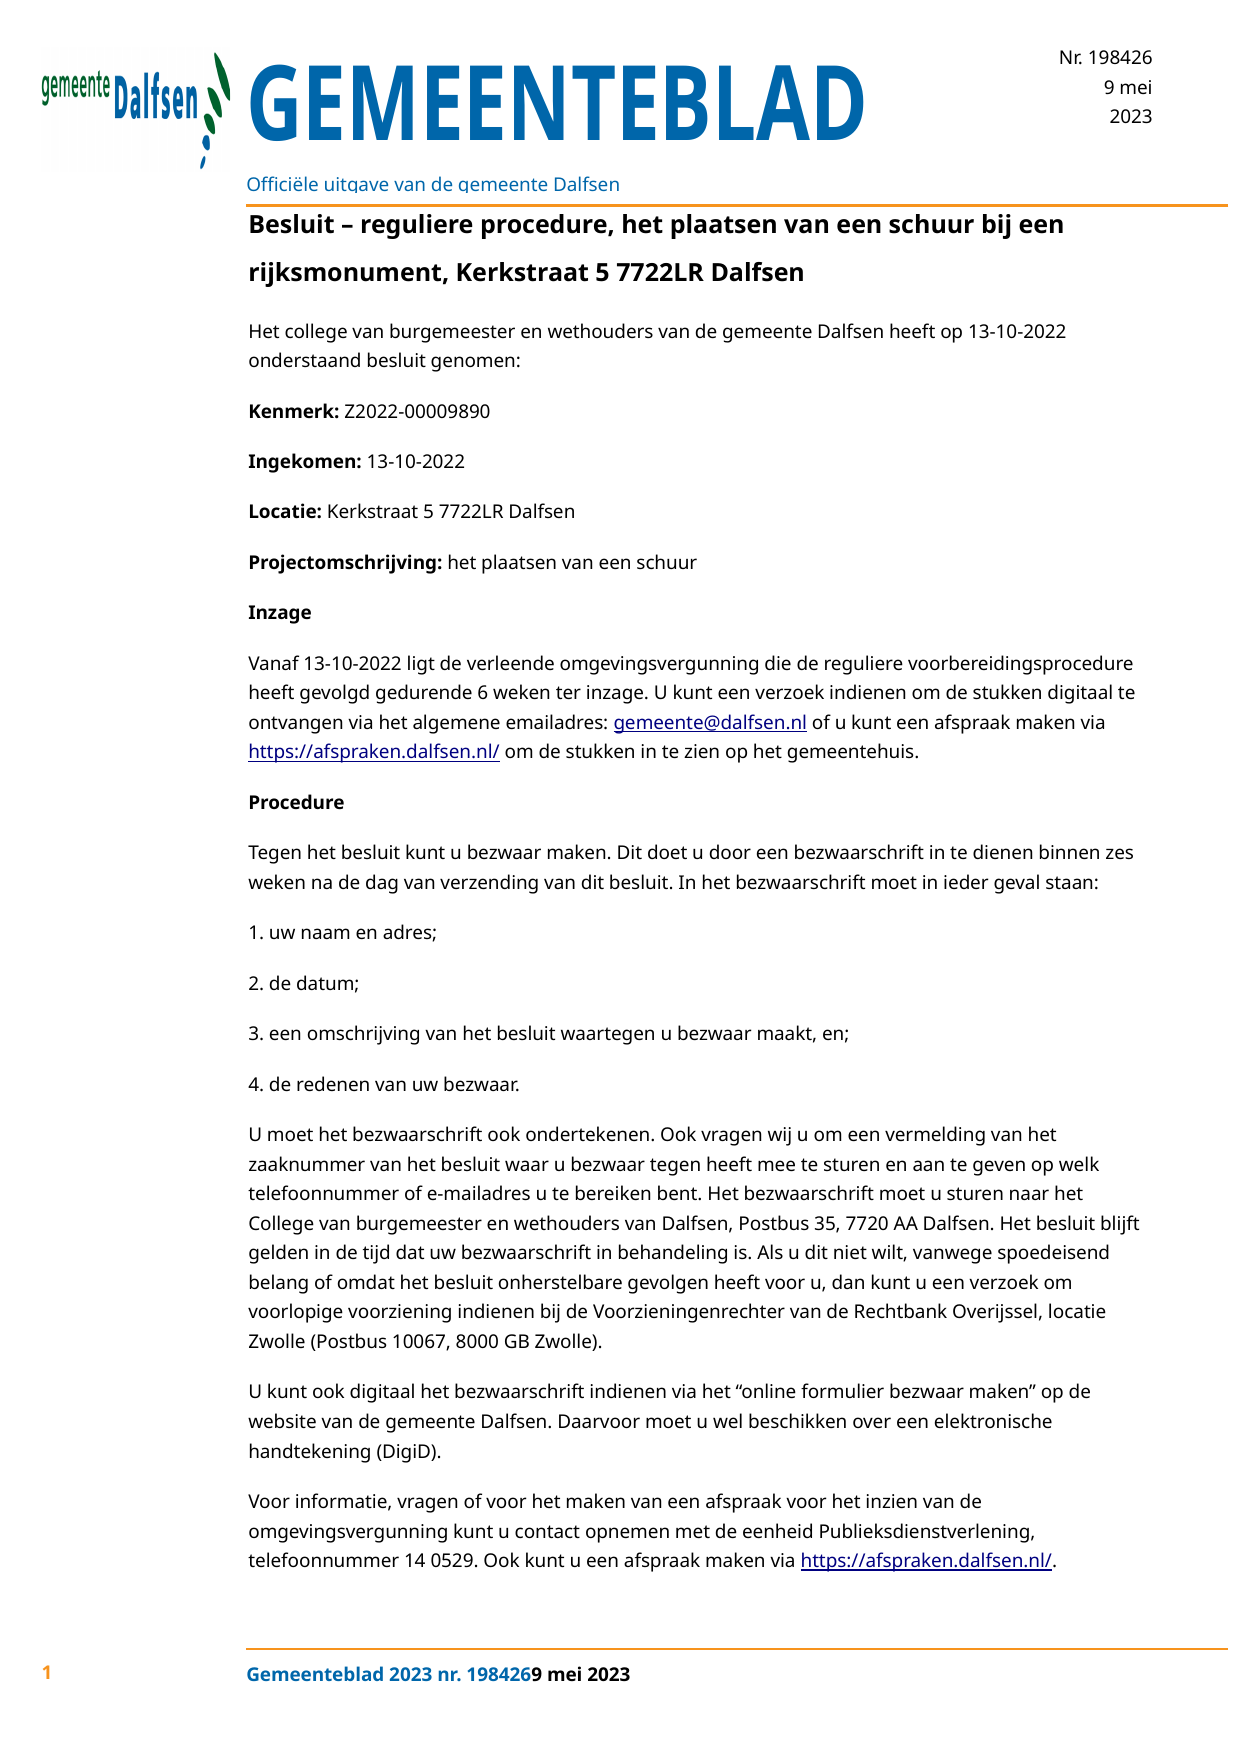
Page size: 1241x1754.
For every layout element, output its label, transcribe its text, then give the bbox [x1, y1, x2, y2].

text Kenmerk: Z2022-00009890 [248, 398, 1152, 424]
text 2. de datum; [248, 970, 1152, 996]
text Voor informatie, vragen of voor het maken van een afspraak voor het inzien van de omgevingsvergunning kunt u contact opnemen met de eenheid Publieksdienstverlening, telefoonnummer 14 0529. Ook kunt u een afspraak maken via https://afspraken.dalfsen.nl/. [248, 1488, 1152, 1573]
text U kunt ook digitaal het bezwaarschrift indienen via het “online formulier bezwaar maken” op de website van de gemeente Dalfsen. Daarvoor moet u wel beschikken over een elektronische handtekening (DigiD). [248, 1379, 1152, 1464]
text 3. een omschrijving van het besluit waartegen u bezwaar maakt, en; [248, 1020, 1152, 1046]
picture [41, 47, 231, 172]
text 4. de redenen van uw bezwaar. [248, 1071, 1152, 1097]
text Locatie: Kerkstraat 5 7722LR Dalfsen [248, 499, 1152, 524]
text Projectomschrijving: het plaatsen van een schuur [248, 549, 1152, 575]
text 1. uw naam en adres; [248, 919, 1152, 945]
text Tegen het besluit kunt u bezwaar maken. Dit doet u door een bezwaarschrift in te dienen binnen zes weken na de dag van verzending van dit besluit. In het bezwaarschrift moet in ieder geval staan: [248, 839, 1152, 895]
text Het college van burgemeester en wethouders van de gemeente Dalfsen heeft op 13-10-2022 onderstaand besluit genomen: [248, 318, 1152, 373]
text Procedure [248, 789, 1152, 815]
text U moet het bezwaarschrift ook ondertekenen. Ook vragen wij u om een vermelding van het zaaknummer van het besluit waar u bezwaar tegen heeft mee te sturen en aan te geven op welk telefoonnummer of e-mailadres u te bereiken bent. Het bezwaarschrift moet u sturen naar het College van burgemeester en wethouders van Dalfsen, Postbus 35, 7720 AA Dalfsen. Het besluit blijft gelden in de tijd dat uw bezwaarschrift in behandeling is. Als u dit niet wilt, vanwege spoedeisend belang of omdat het besluit onherstelbare gevolgen heeft voor u, dan kunt u een verzoek om voorlopige voorziening indienen bij de Voorzieningenrechter van de Rechtbank Overijssel, locatie Zwolle (Postbus 10067, 8000 GB Zwolle). [248, 1121, 1152, 1354]
text Vanaf 13-10-2022 ligt de verleende omgevingsvergunning die de reguliere voorbereidingsprocedure heeft gevolgd gedurende 6 weken ter inzage. U kunt een verzoek indienen om de stukken digitaal te ontvangen via het algemene emailadres: gemeente@dalfsen.nl of u kunt een afspraak maken via https://afspraken.dalfsen.nl/ om de stukken in te zien op het gemeentehuis. [248, 650, 1152, 764]
text Besluit – reguliere procedure, het plaatsen van een schuur bij een rijksmonument, Kerkstraat 5 7722LR Dalfsen [248, 207, 1152, 288]
text Inzage [248, 599, 1152, 625]
text Ingekomen: 13-10-2022 [248, 448, 1152, 474]
